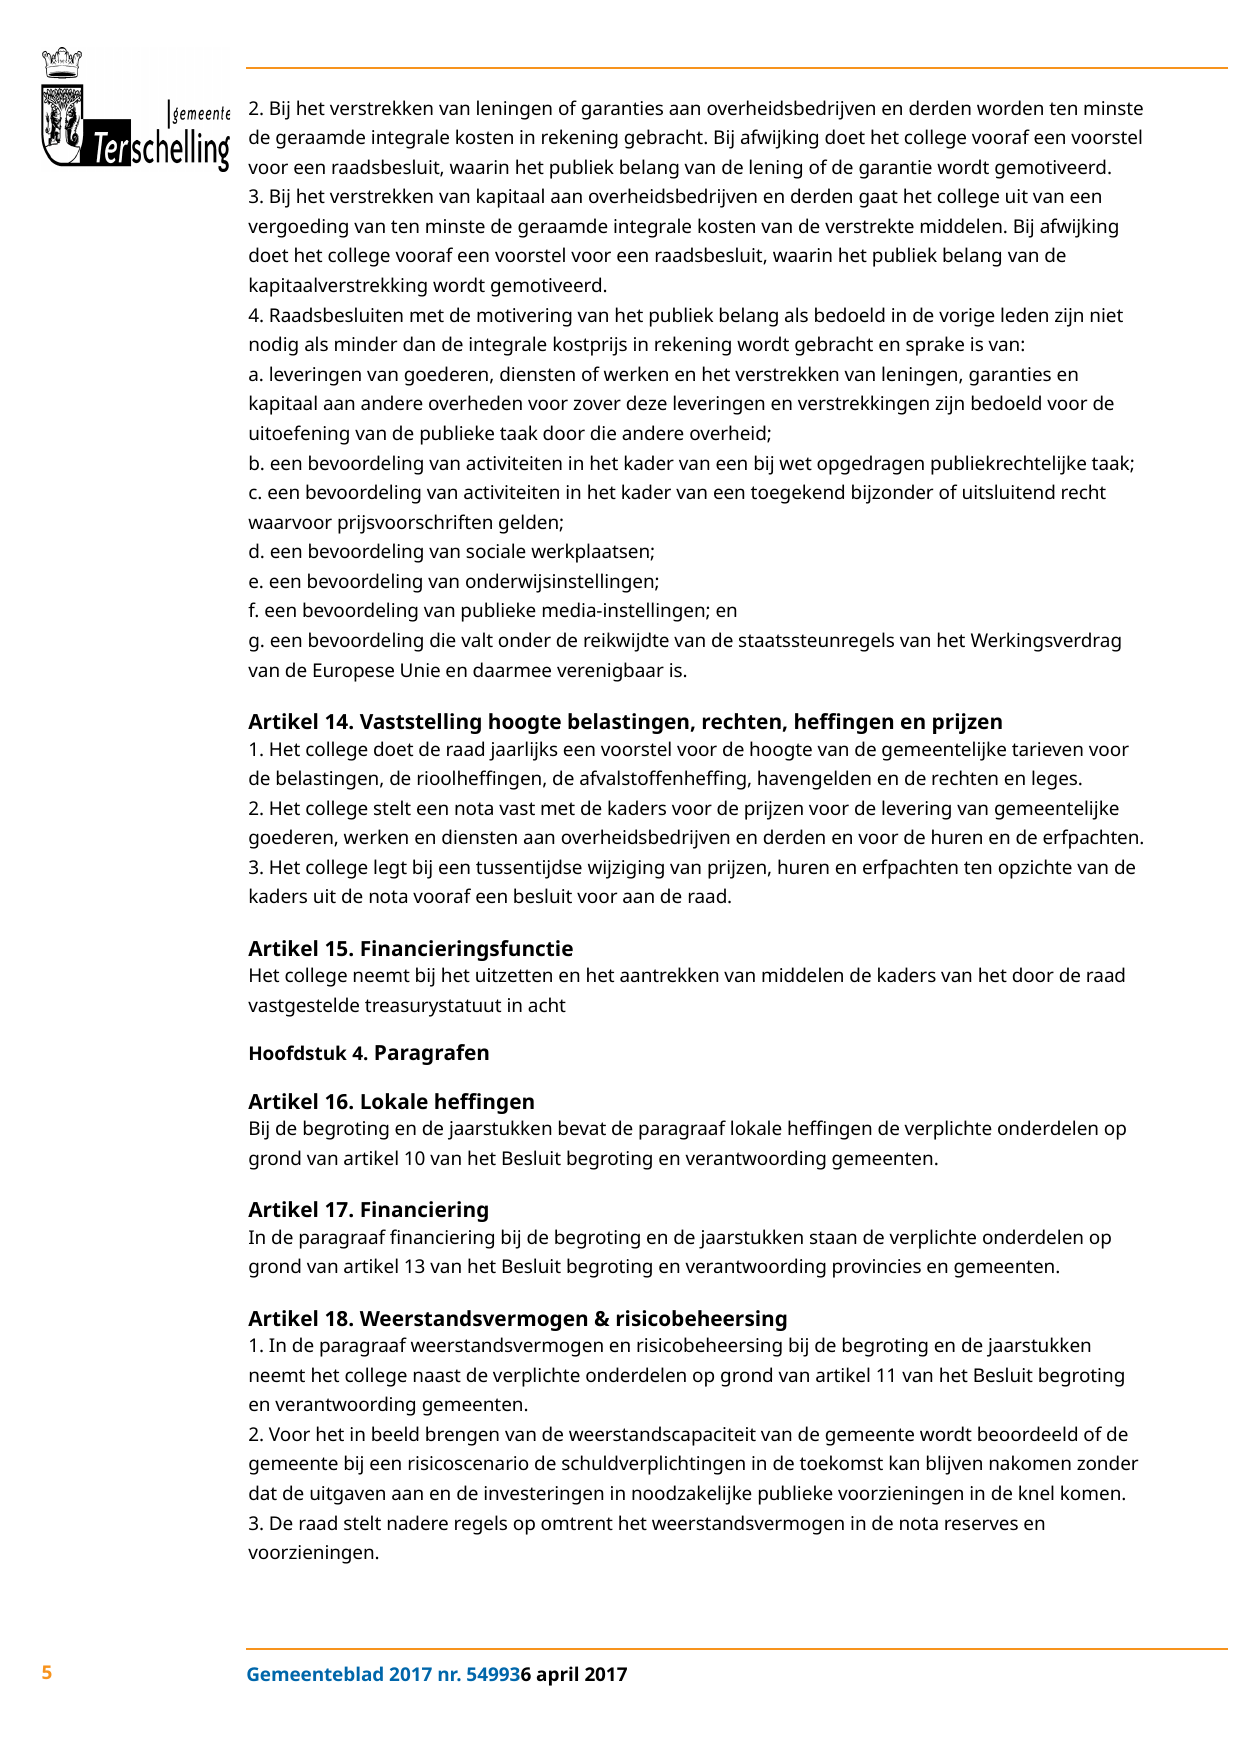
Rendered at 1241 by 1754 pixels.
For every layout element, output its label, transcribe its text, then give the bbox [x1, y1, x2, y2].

text 1. Het college doet de raad jaarlijks een voorstel voor de hoogte van de gemeentelijke tarieven voor de belastingen, de rioolheffingen, de afvalstoffenheffing, havengelden en de rechten en leges. [248, 736, 1152, 791]
text a. leveringen van goederen, diensten of werken en het verstrekken van leningen, garanties en kapitaal aan andere overheden voor zover deze leveringen en verstrekkingen zijn bedoeld voor de uitoefening van de publieke taak door die andere overheid; [248, 361, 1152, 446]
text Artikel 18. Weerstandsvermogen & risicobeheersing [248, 1304, 1152, 1332]
text b. een bevoordeling van activiteiten in het kader van een bij wet opgedragen publiekrechtelijke taak; [248, 450, 1152, 476]
text d. een bevoordeling van sociale werkplaatsen; [248, 538, 1152, 564]
text Bij de begroting en de jaarstukken bevat de paragraaf lokale heffingen de verplichte onderdelen op grond van artikel 10 van het Besluit begroting en verantwoording gemeenten. [248, 1115, 1152, 1171]
text e. een bevoordeling van onderwijsinstellingen; [248, 568, 1152, 594]
text In de paragraaf financiering bij de begroting en de jaarstukken staan de verplichte onderdelen op grond van artikel 13 van het Besluit begroting en verantwoording provincies en gemeenten. [248, 1224, 1152, 1279]
text Artikel 15. Financieringsfunctie [248, 934, 1152, 962]
text g. een bevoordeling die valt onder de reikwijdte van de staatssteunregels van het Werkingsverdrag van de Europese Unie en daarmee verenigbaar is. [248, 627, 1152, 683]
text Artikel 14. Vaststelling hoogte belastingen, rechten, heffingen en prijzen [248, 707, 1152, 736]
picture [41, 47, 231, 172]
text f. een bevoordeling van publieke media-instellingen; en [248, 598, 1152, 623]
text c. een bevoordeling van activiteiten in het kader van een toegekend bijzonder of uitsluitend recht waarvoor prijsvoorschriften gelden; [248, 479, 1152, 535]
text 3. De raad stelt nadere regels op omtrent het weerstandsvermogen in de nota reserves en voorzieningen. [248, 1510, 1152, 1565]
text 3. Bij het verstrekken van kapitaal aan overheidsbedrijven en derden gaat het college uit van een vergoeding van ten minste de geraamde integrale kosten van de verstrekte middelen. Bij afwijking doet het college vooraf een voorstel voor een raadsbesluit, waarin het publiek belang van de kapitaalverstrekking wordt gemotiveerd. [248, 183, 1152, 298]
text 1. In de paragraaf weerstandsvermogen en risicobeheersing bij de begroting en de jaarstukken neemt het college naast de verplichte onderdelen op grond van artikel 11 van het Besluit begroting en verantwoording gemeenten. [248, 1332, 1152, 1417]
text 2. Bij het verstrekken van leningen of garanties aan overheidsbedrijven en derden worden ten minste de geraamde integrale kosten in rekening gebracht. Bij afwijking doet het college vooraf een voorstel voor een raadsbesluit, waarin het publiek belang van de lening of de garantie wordt gemotiveerd. [248, 95, 1152, 180]
text Artikel 17. Financiering [248, 1195, 1152, 1224]
text 4. Raadsbesluiten met de motivering van het publiek belang als bedoeld in de vorige leden zijn niet nodig als minder dan de integrale kostprijs in rekening wordt gebracht en sprake is van: [248, 302, 1152, 357]
text 2. Het college stelt een nota vast met de kaders voor de prijzen voor de levering van gemeentelijke goederen, werken en diensten aan overheidsbedrijven en derden en voor de huren en de erfpachten. [248, 795, 1152, 850]
text 3. Het college legt bij een tussentijdse wijziging van prijzen, huren en erfpachten ten opzichte van de kaders uit de nota vooraf een besluit voor aan de raad. [248, 854, 1152, 909]
text Artikel 16. Lokale heffingen [248, 1087, 1152, 1115]
text 2. Voor het in beeld brengen van de weerstandscapaciteit van de gemeente wordt beoordeeld of de gemeente bij een risicoscenario de schuldverplichtingen in de toekomst kan blijven nakomen zonder dat de uitgaven aan en de investeringen in noodzakelijke publieke voorzieningen in de knel komen. [248, 1421, 1152, 1506]
text Het college neemt bij het uitzetten en het aantrekken van middelen de kaders van het door de raad vastgestelde treasurystatuut in acht [248, 962, 1152, 1018]
text Hoofdstuk 4. Paragrafen [248, 1038, 1152, 1066]
